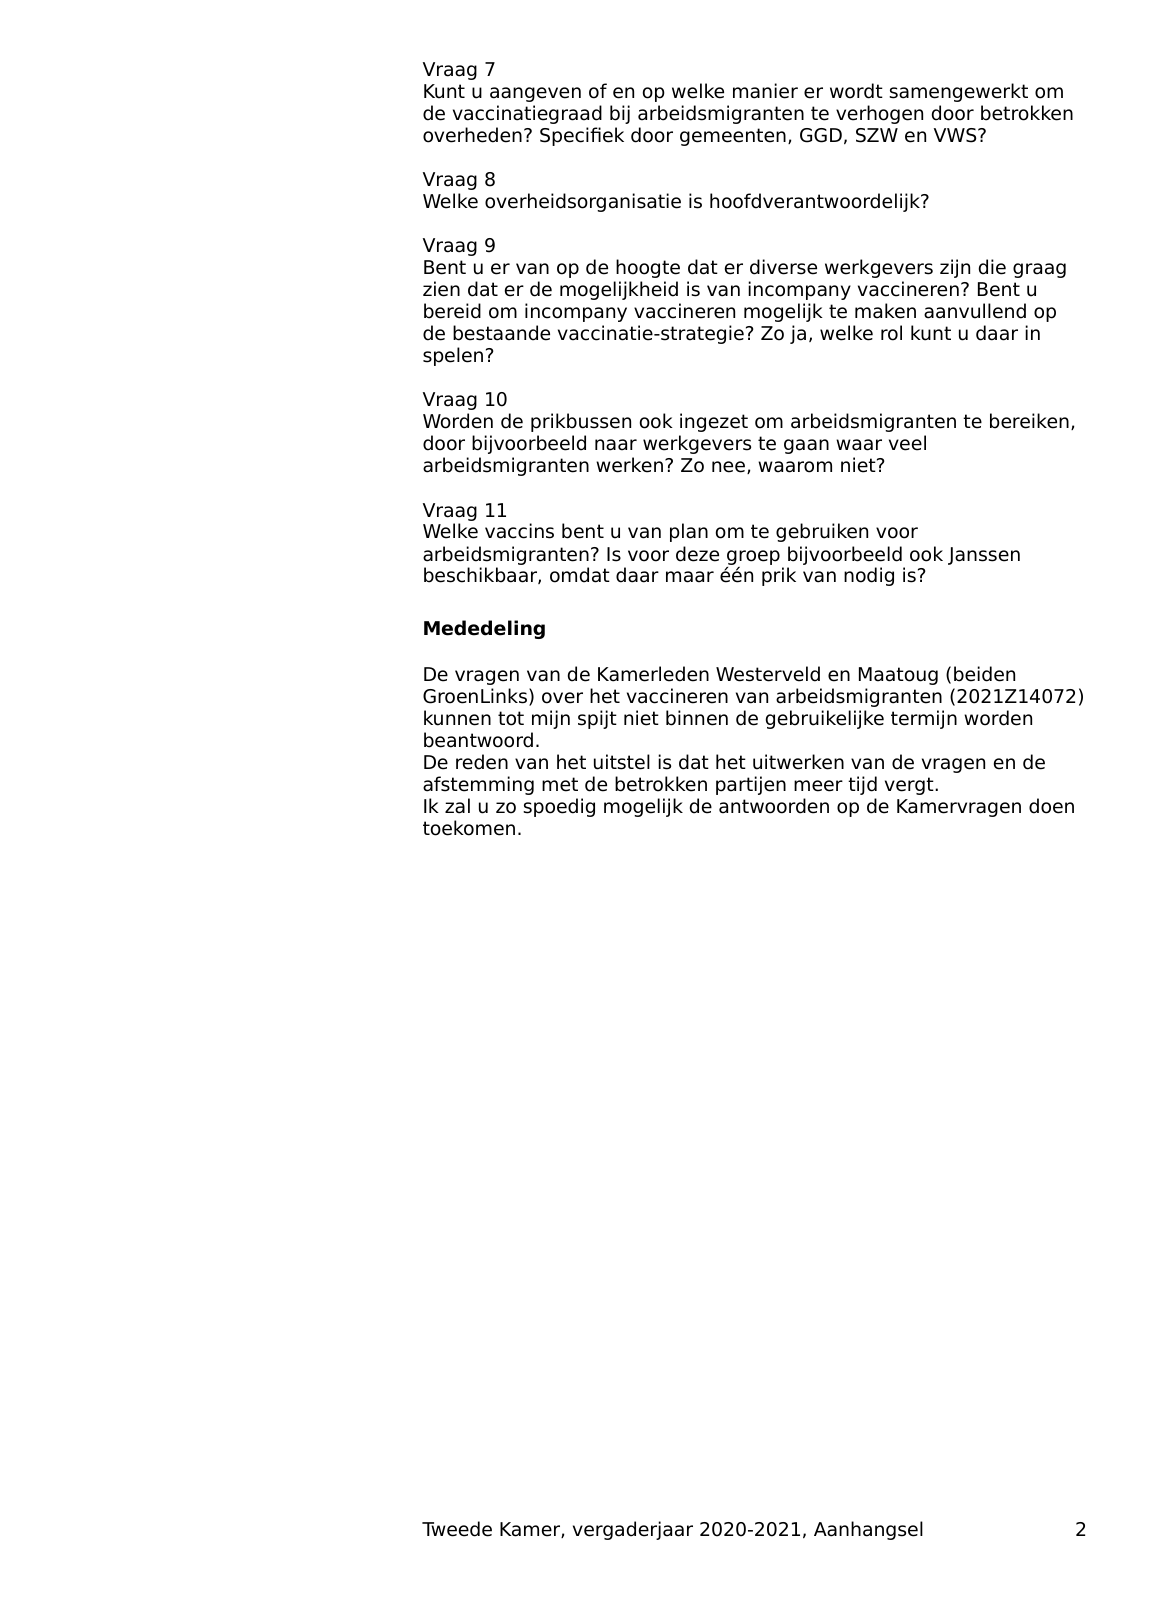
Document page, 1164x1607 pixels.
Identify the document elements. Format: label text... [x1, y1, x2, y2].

text Kunt u aangeven of en op welke manier er wordt samengewerkt om de vaccinatiegraad bij arbeidsmigranten te verhogen door betrokken overheden? Specifiek door gemeenten, GGD, SZW en VWS? [422, 81, 1087, 147]
text Welke overheidsorganisatie is hoofdverantwoordelijk? [422, 191, 1087, 213]
text Vraag 9 [422, 235, 1087, 257]
text Welke vaccins bent u van plan om te gebruiken voor arbeidsmigranten? Is voor deze groep bijvoorbeeld ook Janssen beschikbaar, omdat daar maar één prik van nodig is? [422, 521, 1087, 587]
text Vraag 11 [422, 499, 1087, 521]
text De reden van het uitstel is dat het uitwerken van de vragen en de afstemming met de betrokken partijen meer tijd vergt. [422, 752, 1087, 796]
text Bent u er van op de hoogte dat er diverse werkgevers zijn die graag zien dat er de mogelijkheid is van incompany vaccineren? Bent u bereid om incompany vaccineren mogelijk te maken aanvullend op de bestaande vaccinatie-strategie? Zo ja, welke rol kunt u daar in spelen? [422, 257, 1087, 367]
text Vraag 8 [422, 169, 1087, 191]
subtitle Mededeling [422, 617, 1087, 639]
text Vraag 7 [422, 59, 1087, 81]
text Ik zal u zo spoedig mogelijk de antwoorden op de Kamervragen doen toekomen. [422, 796, 1087, 840]
text Worden de prikbussen ook ingezet om arbeidsmigranten te bereiken, door bijvoorbeeld naar werkgevers te gaan waar veel arbeidsmigranten werken? Zo nee, waarom niet? [422, 411, 1087, 477]
text Vraag 10 [422, 389, 1087, 411]
text De vragen van de Kamerleden Westerveld en Maatoug (beiden GroenLinks) over het vaccineren van arbeidsmigranten (2021Z14072) kunnen tot mijn spijt niet binnen de gebruikelijke termijn worden beantwoord. [422, 664, 1087, 752]
